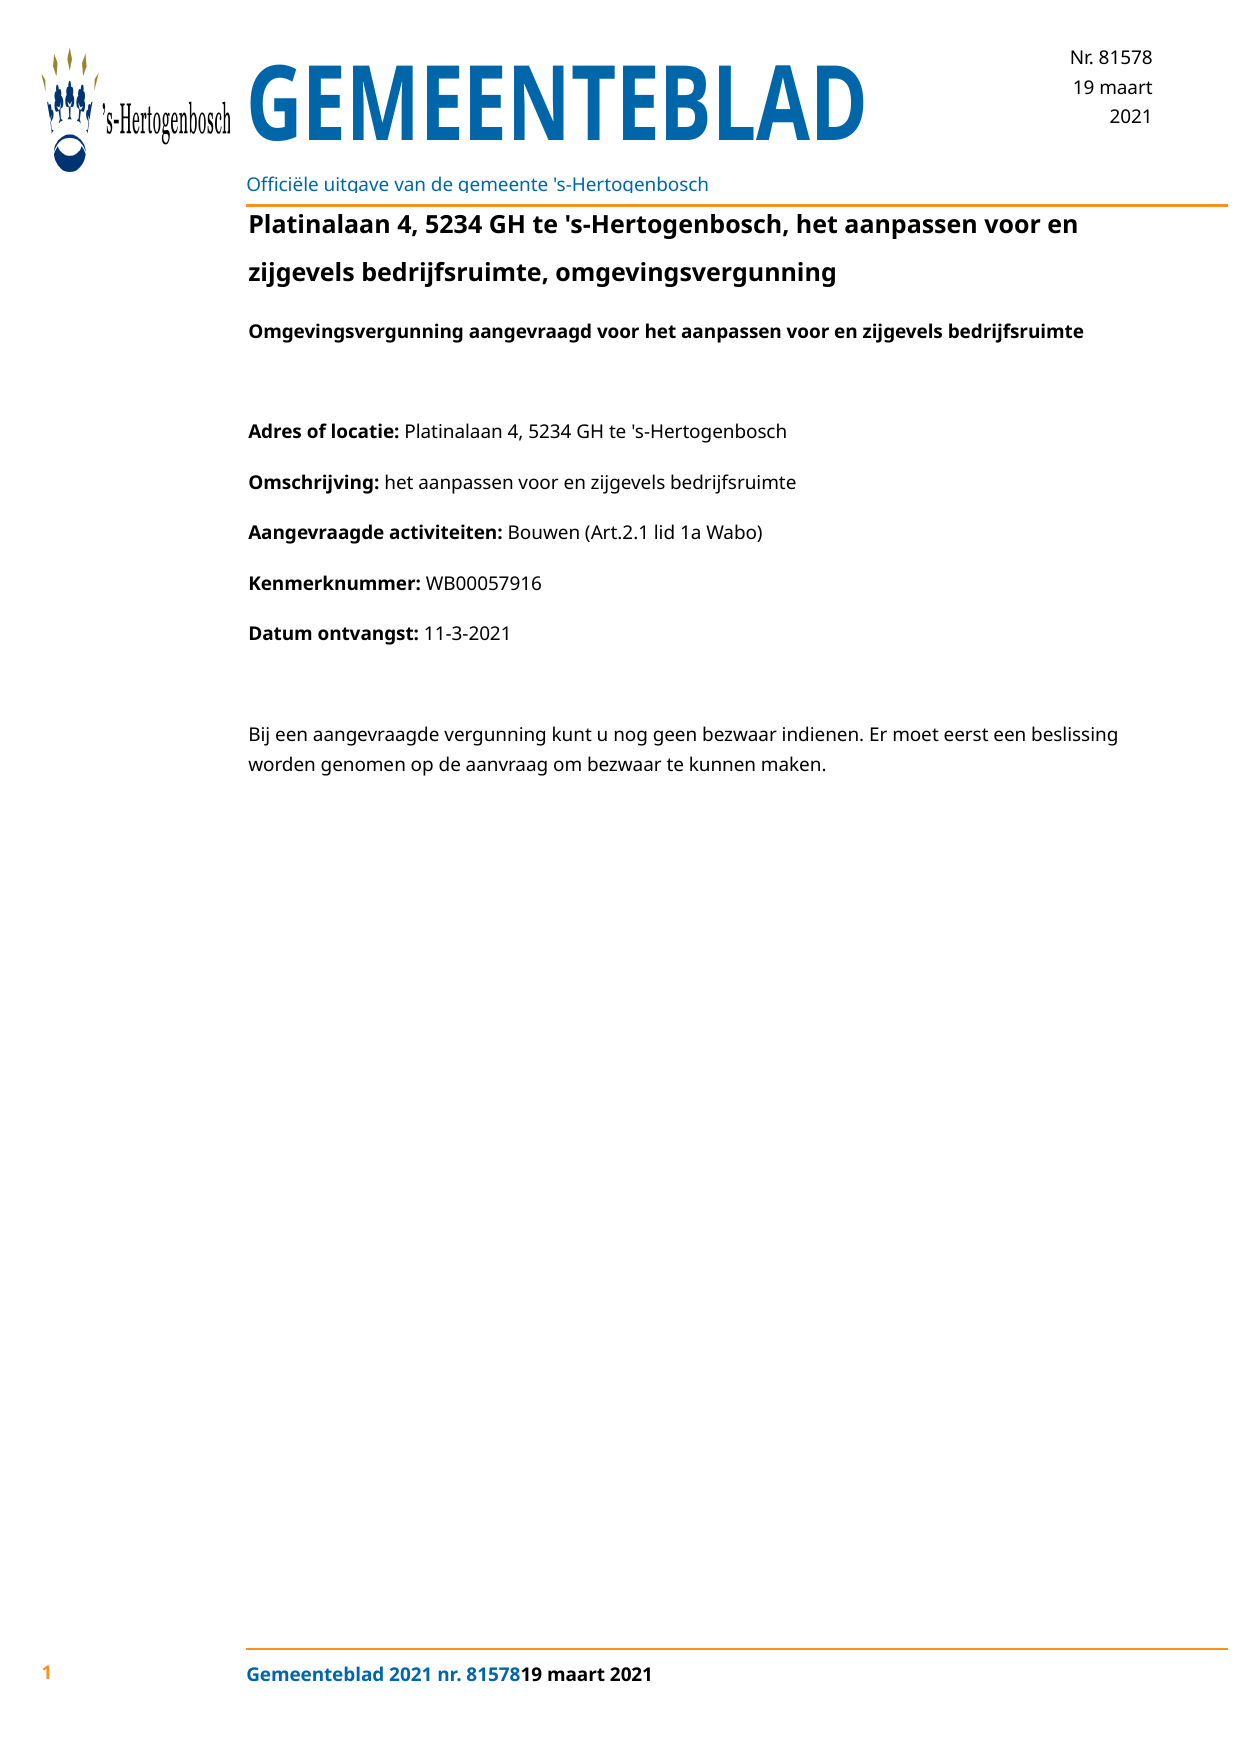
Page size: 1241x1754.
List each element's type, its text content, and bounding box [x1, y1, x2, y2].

text Kenmerknummer: WB00057916 [248, 570, 1152, 596]
text Datum ontvangst: 11-3-2021 [248, 620, 1152, 646]
text Bij een aangevraagde vergunning kunt u nog geen bezwaar indienen. Er moet eerst een beslissing worden genomen op de aanvraag om bezwaar te kunnen maken. [248, 721, 1152, 777]
text Omschrijving: het aanpassen voor en zijgevels bedrijfsruimte [248, 469, 1152, 495]
text Adres of locatie: Platinalaan 4, 5234 GH te 's-Hertogenbosch [248, 419, 1152, 444]
text Omgevingsvergunning aangevraagd voor het aanpassen voor en zijgevels bedrijfsruimte [248, 318, 1152, 344]
picture [41, 47, 231, 172]
text Aangevraagde activiteiten: Bouwen (Art.2.1 lid 1a Wabo) [248, 519, 1152, 545]
text Platinalaan 4, 5234 GH te 's-Hertogenbosch, het aanpassen voor en zijgevels bedrijfsruimte, omgevingsvergunning [248, 207, 1152, 288]
